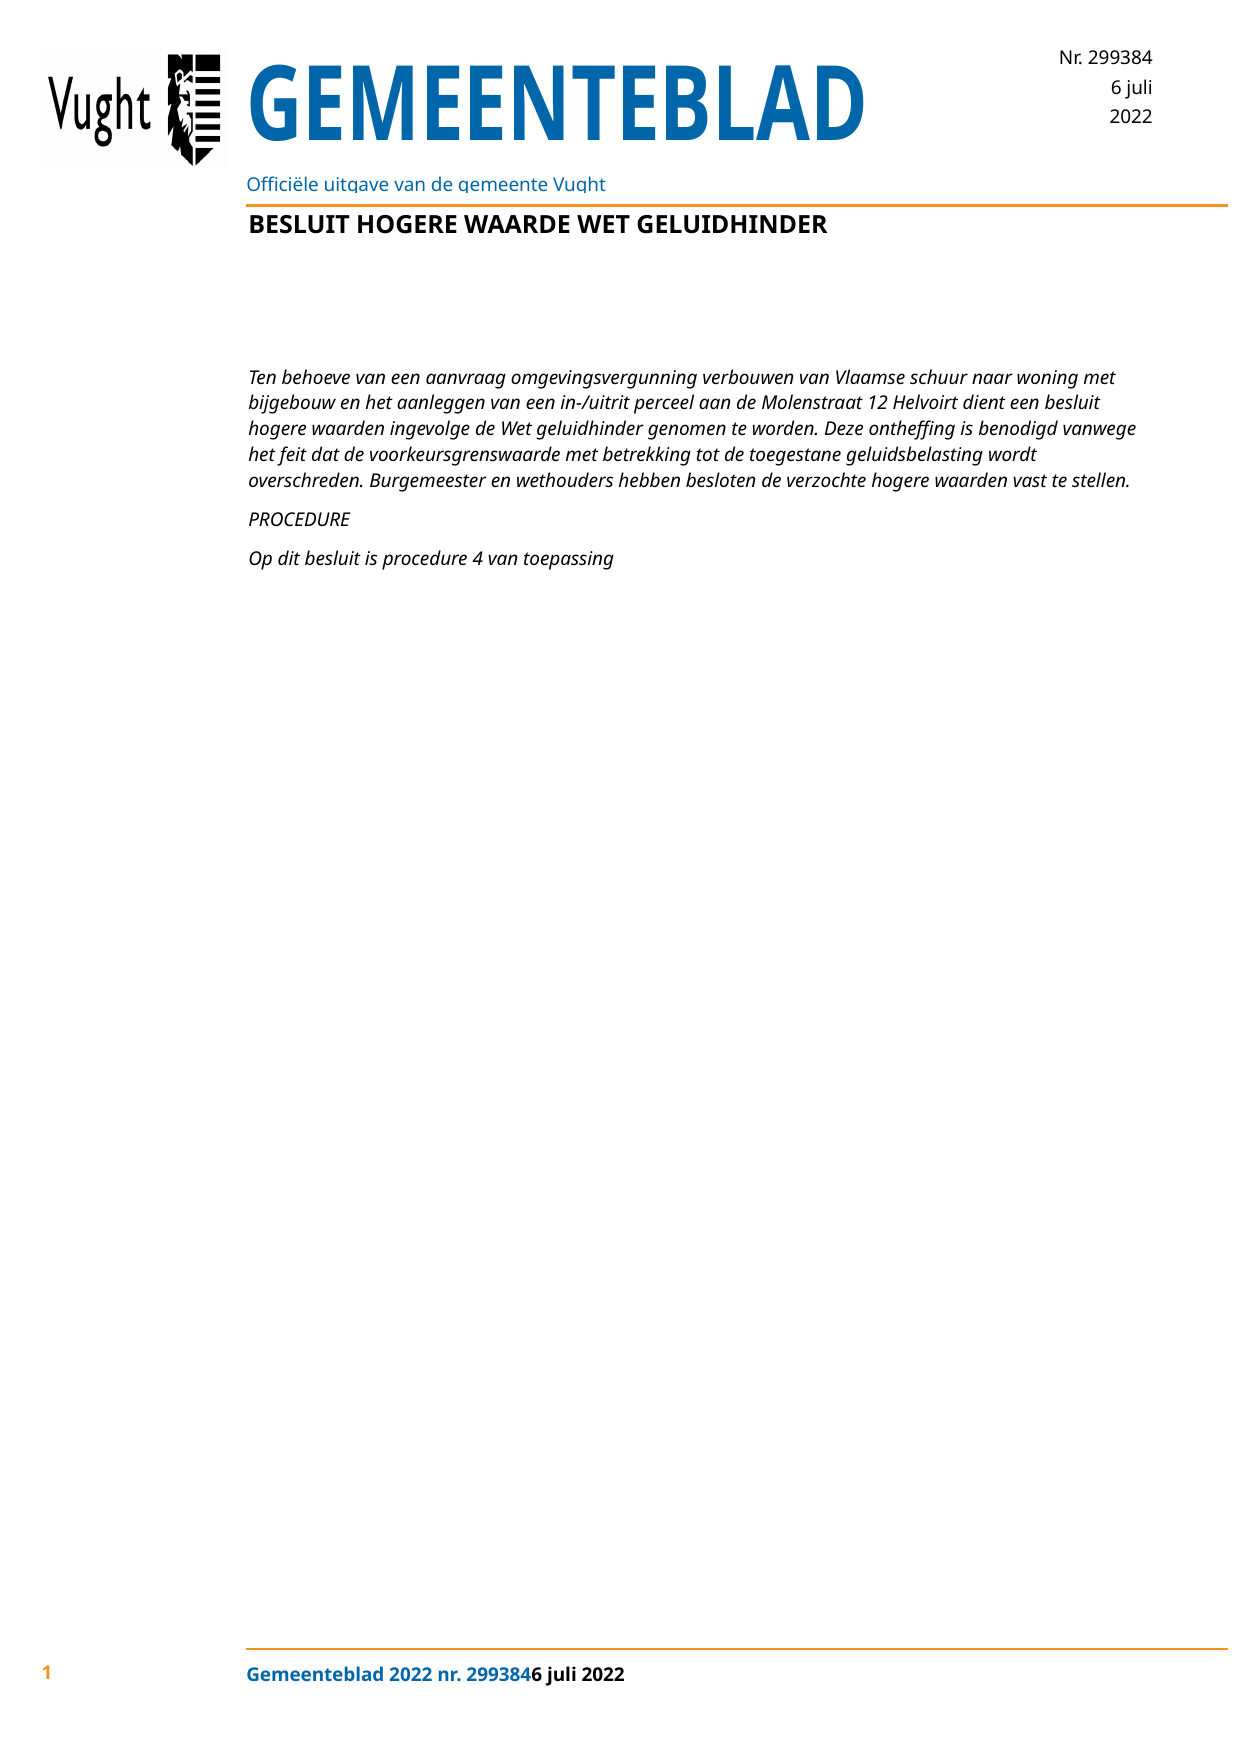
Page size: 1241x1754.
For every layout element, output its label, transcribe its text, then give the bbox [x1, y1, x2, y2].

text Ten behoeve van een aanvraag omgevingsvergunning verbouwen van Vlaamse schuur naar woning met bijgebouw en het aanleggen van een in-/uitrit perceel aan de Molenstraat 12 Helvoirt dient een besluit hogere waarden ingevolge de Wet geluidhinder genomen te worden. Deze ontheffing is benodigd vanwege het feit dat de voorkeursgrenswaarde met betrekking tot de toegestane geluidsbelasting wordt overschreden. Burgemeester en wethouders hebben besloten de verzochte hogere waarden vast te stellen. [248, 364, 1152, 492]
picture [41, 47, 231, 172]
text BESLUIT HOGERE WAARDE WET GELUIDHINDER [248, 207, 1152, 241]
text PROCEDURE [248, 506, 1152, 532]
text Op dit besluit is procedure 4 van toepassing [248, 545, 1152, 571]
